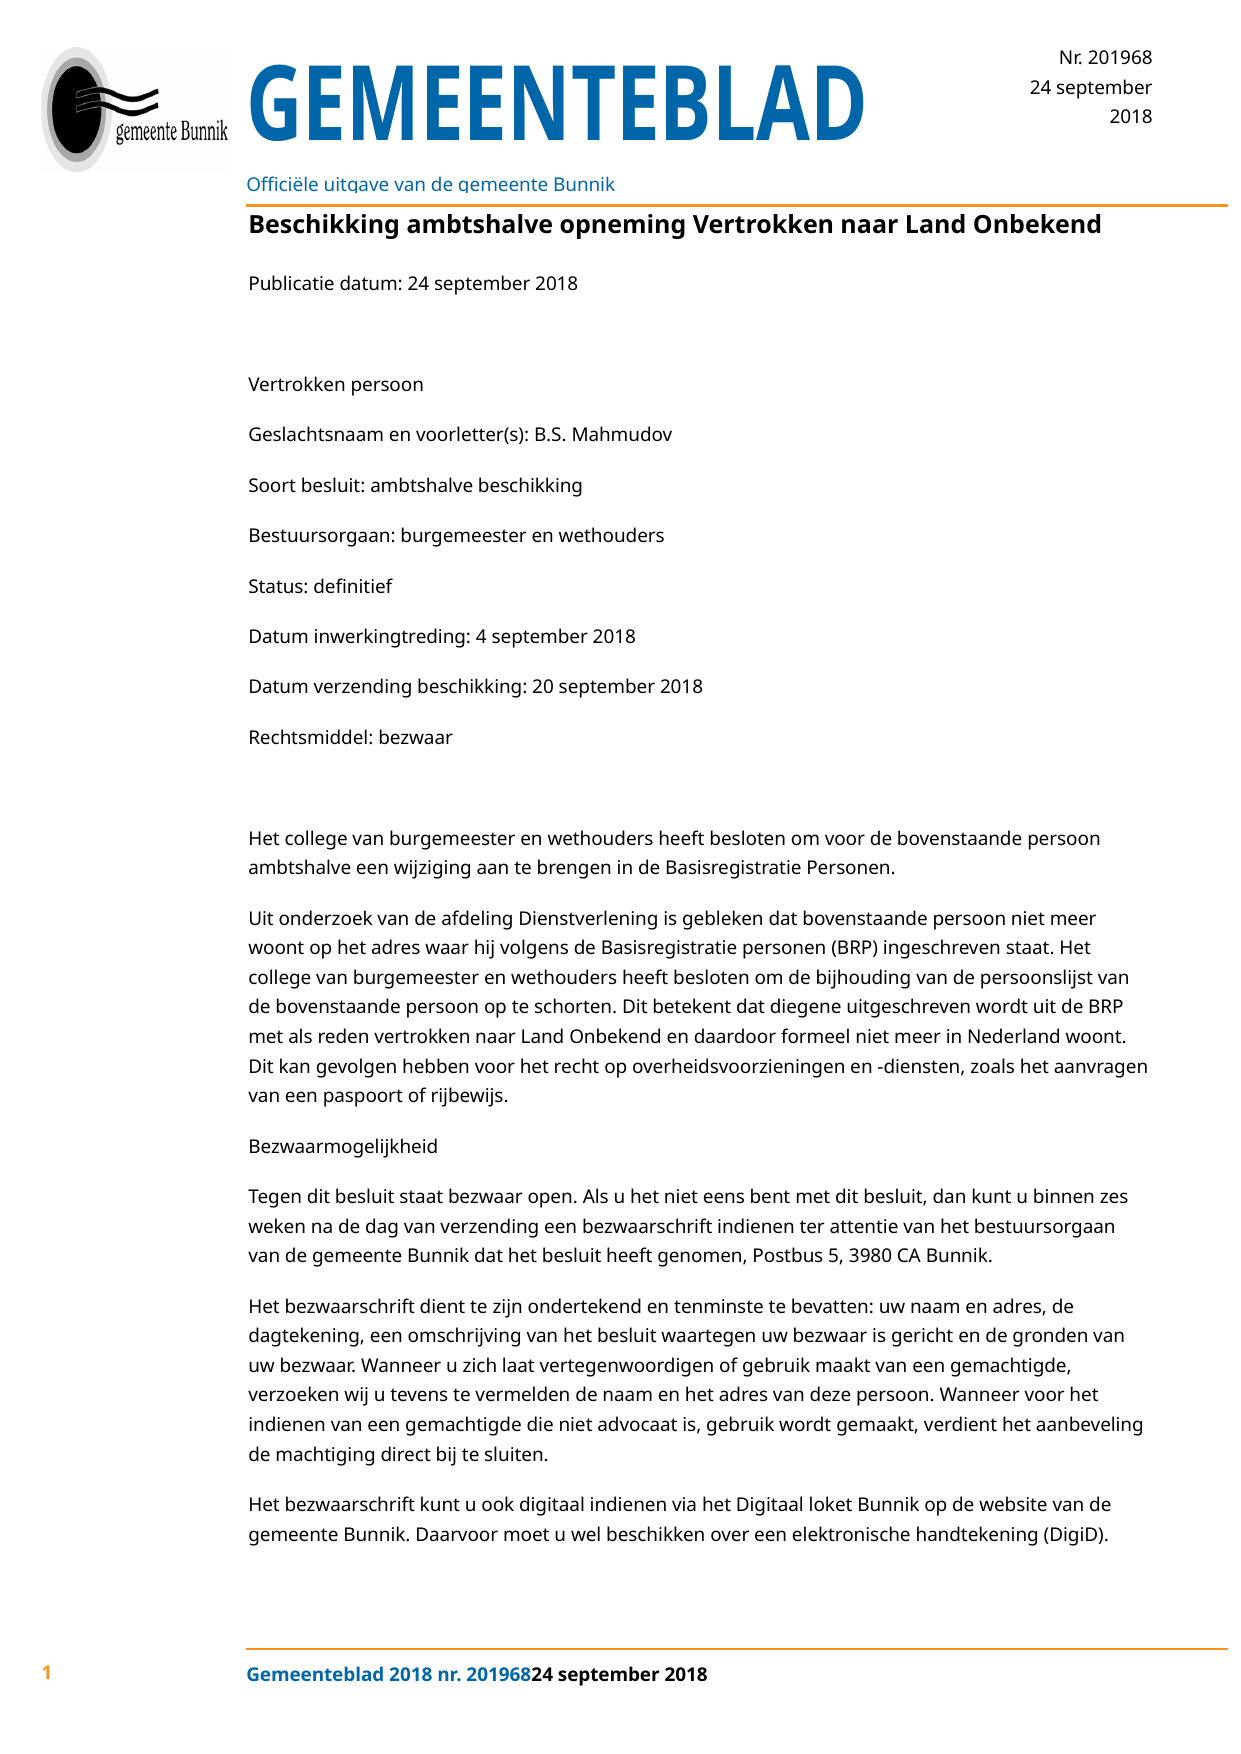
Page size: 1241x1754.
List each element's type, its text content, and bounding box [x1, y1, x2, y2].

picture [41, 47, 231, 172]
text Bestuursorgaan: burgemeester en wethouders [248, 522, 1152, 548]
text Het bezwaarschrift dient te zijn ondertekend en tenminste te bevatten: uw naam en adres, de dagtekening, een omschrijving van het besluit waartegen uw bezwaar is gericht en de gronden van uw bezwaar. Wanneer u zich laat vertegenwoordigen of gebruik maakt van een gemachtigde, verzoeken wij u tevens te vermelden de naam en het adres van deze persoon. Wanneer voor het indienen van een gemachtigde die niet advocaat is, gebruik wordt gemaakt, verdient het aanbeveling de machtiging direct bij te sluiten. [248, 1293, 1152, 1466]
text Publicatie datum: 24 september 2018 [248, 270, 1152, 296]
text Status: definitief [248, 573, 1152, 598]
text Datum inwerkingtreding: 4 september 2018 [248, 623, 1152, 649]
text Rechtsmiddel: bezwaar [248, 724, 1152, 750]
text Bezwaarmogelijkheid [248, 1133, 1152, 1158]
text Het bezwaarschrift kunt u ook digitaal indienen via het Digitaal loket Bunnik op de website van de gemeente Bunnik. Daarvoor moet u wel beschikken over een elektronische handtekening (DigiD). [248, 1491, 1152, 1546]
text Geslachtsnaam en voorletter(s): B.S. Mahmudov [248, 422, 1152, 447]
text Datum verzending beschikking: 20 september 2018 [248, 674, 1152, 699]
text Tegen dit besluit staat bezwaar open. Als u het niet eens bent met dit besluit, dan kunt u binnen zes weken na de dag van verzending een bezwaarschrift indienen ter attentie van het bestuursorgaan van de gemeente Bunnik dat het besluit heeft genomen, Postbus 5, 3980 CA Bunnik. [248, 1183, 1152, 1268]
text Soort besluit: ambtshalve beschikking [248, 472, 1152, 498]
text Het college van burgemeester en wethouders heeft besloten om voor de bovenstaande persoon ambtshalve een wijziging aan te brengen in de Basisregistratie Personen. [248, 825, 1152, 880]
text Vertrokken persoon [248, 371, 1152, 397]
text Uit onderzoek van de afdeling Dienstverlening is gebleken dat bovenstaande persoon niet meer woont op het adres waar hij volgens de Basisregistratie personen (BRP) ingeschreven staat. Het college van burgemeester en wethouders heeft besloten om de bijhouding van de persoonslijst van de bovenstaande persoon op te schorten. Dit betekent dat diegene uitgeschreven wordt uit de BRP met als reden vertrokken naar Land Onbekend en daardoor formeel niet meer in Nederland woont. Dit kan gevolgen hebben voor het recht op overheidsvoorzieningen en -diensten, zoals het aanvragen van een paspoort of rijbewijs. [248, 905, 1152, 1108]
text Beschikking ambtshalve opneming Vertrokken naar Land Onbekend [248, 207, 1152, 241]
